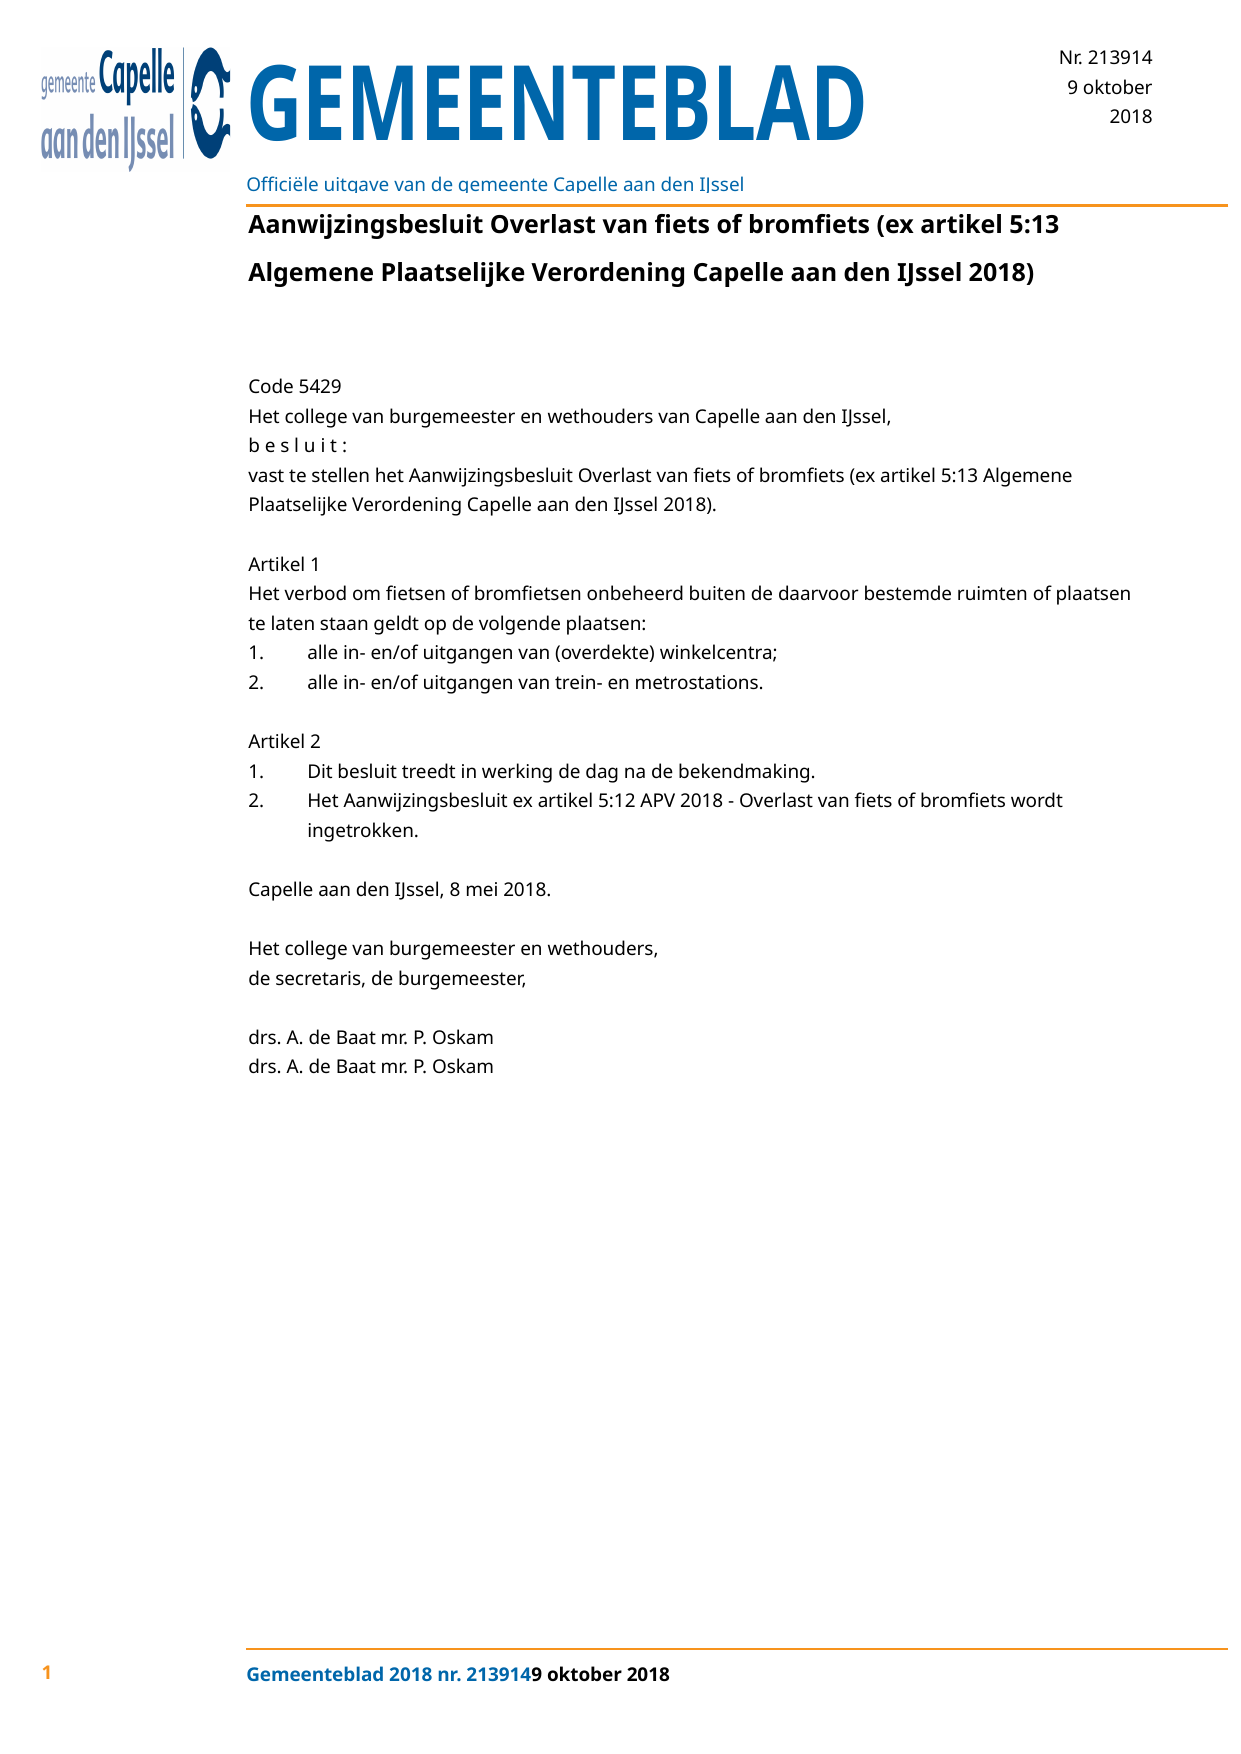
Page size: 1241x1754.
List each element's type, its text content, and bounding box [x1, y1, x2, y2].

text Het college van burgemeester en wethouders van Capelle aan den IJssel, [248, 403, 1152, 428]
text drs. A. de Baat mr. P. Oskam [248, 1054, 1152, 1079]
list alle in- en/of uitgangen van trein- en metrostations. [248, 669, 1152, 695]
text Het college van burgemeester en wethouders, [248, 935, 1152, 961]
text b e s l u i t : [248, 432, 1152, 458]
list alle in- en/of uitgangen van (overdekte) winkelcentra; [248, 639, 1152, 665]
text Artikel 2 [248, 728, 1152, 754]
text Capelle aan den IJssel, 8 mei 2018. [248, 876, 1152, 902]
text Aanwijzingsbesluit Overlast van fiets of bromfiets (ex artikel 5:13 Algemene Plaatselijke Verordening Capelle aan den IJssel 2018) [248, 207, 1152, 288]
picture [41, 47, 231, 172]
text Het verbod om fietsen of bromfietsen onbeheerd buiten de daarvoor bestemde ruimten of plaatsen te laten staan geldt op de volgende plaatsen: [248, 580, 1152, 636]
list Het Aanwijzingsbesluit ex artikel 5:12 APV 2018 - Overlast van fiets of bromfiets wordt ingetrokken. [248, 787, 1152, 843]
list Dit besluit treedt in werking de dag na de bekendmaking. [248, 758, 1152, 783]
text de secretaris, de burgemeester, [248, 965, 1152, 991]
text drs. A. de Baat mr. P. Oskam [248, 1024, 1152, 1050]
text Code 5429 [248, 373, 1152, 399]
text Artikel 1 [248, 551, 1152, 576]
text vast te stellen het Aanwijzingsbesluit Overlast van fiets of bromfiets (ex artikel 5:13 Algemene Plaatselijke Verordening Capelle aan den IJssel 2018). [248, 462, 1152, 517]
